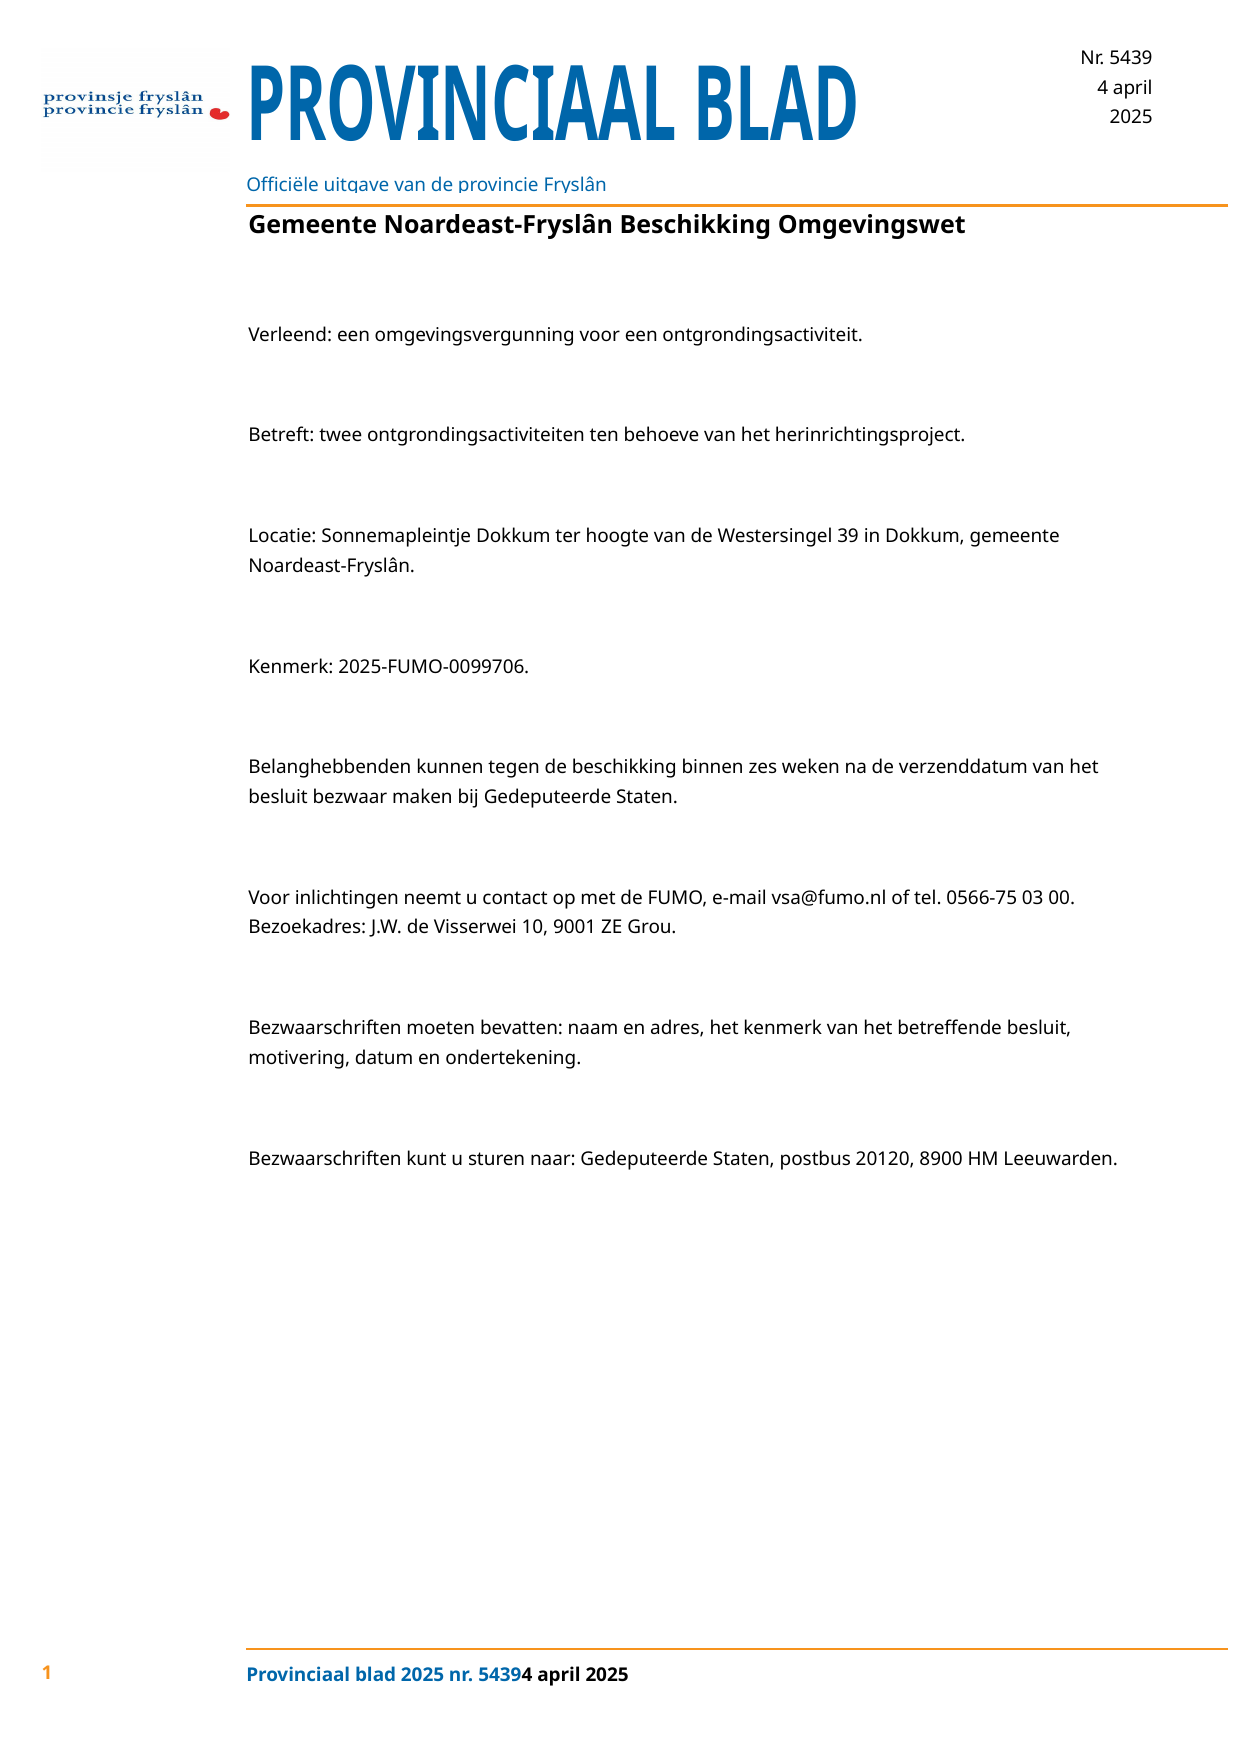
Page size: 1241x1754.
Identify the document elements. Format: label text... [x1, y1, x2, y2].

text Voor inlichtingen neemt u contact op met de FUMO, e-mail vsa@fumo.nl of tel. 0566-75 03 00. Bezoekadres: J.W. de Visserwei 10, 9001 ZE Grou. [248, 884, 1152, 939]
text Gemeente Noardeast-Fryslȃn Beschikking Omgevingswet [248, 207, 1152, 241]
picture [41, 47, 231, 172]
text Locatie: Sonnemapleintje Dokkum ter hoogte van de Westersingel 39 in Dokkum, gemeente Noardeast-Fryslân. [248, 522, 1152, 578]
text Bezwaarschriften moeten bevatten: naam en adres, het kenmerk van het betreffende besluit, motivering, datum en ondertekening. [248, 1014, 1152, 1070]
text Verleend: een omgevingsvergunning voor een ontgrondingsactiviteit. [248, 321, 1152, 346]
text Betreft: twee ontgrondingsactiviteiten ten behoeve van het herinrichtingsproject. [248, 422, 1152, 447]
text Kenmerk: 2025-FUMO-0099706. [248, 653, 1152, 678]
text Belanghebbenden kunnen tegen de beschikking binnen zes weken na de verzenddatum van het besluit bezwaar maken bij Gedeputeerde Staten. [248, 754, 1152, 809]
text Bezwaarschriften kunt u sturen naar: Gedeputeerde Staten, postbus 20120, 8900 HM Leeuwarden. [248, 1145, 1152, 1171]
